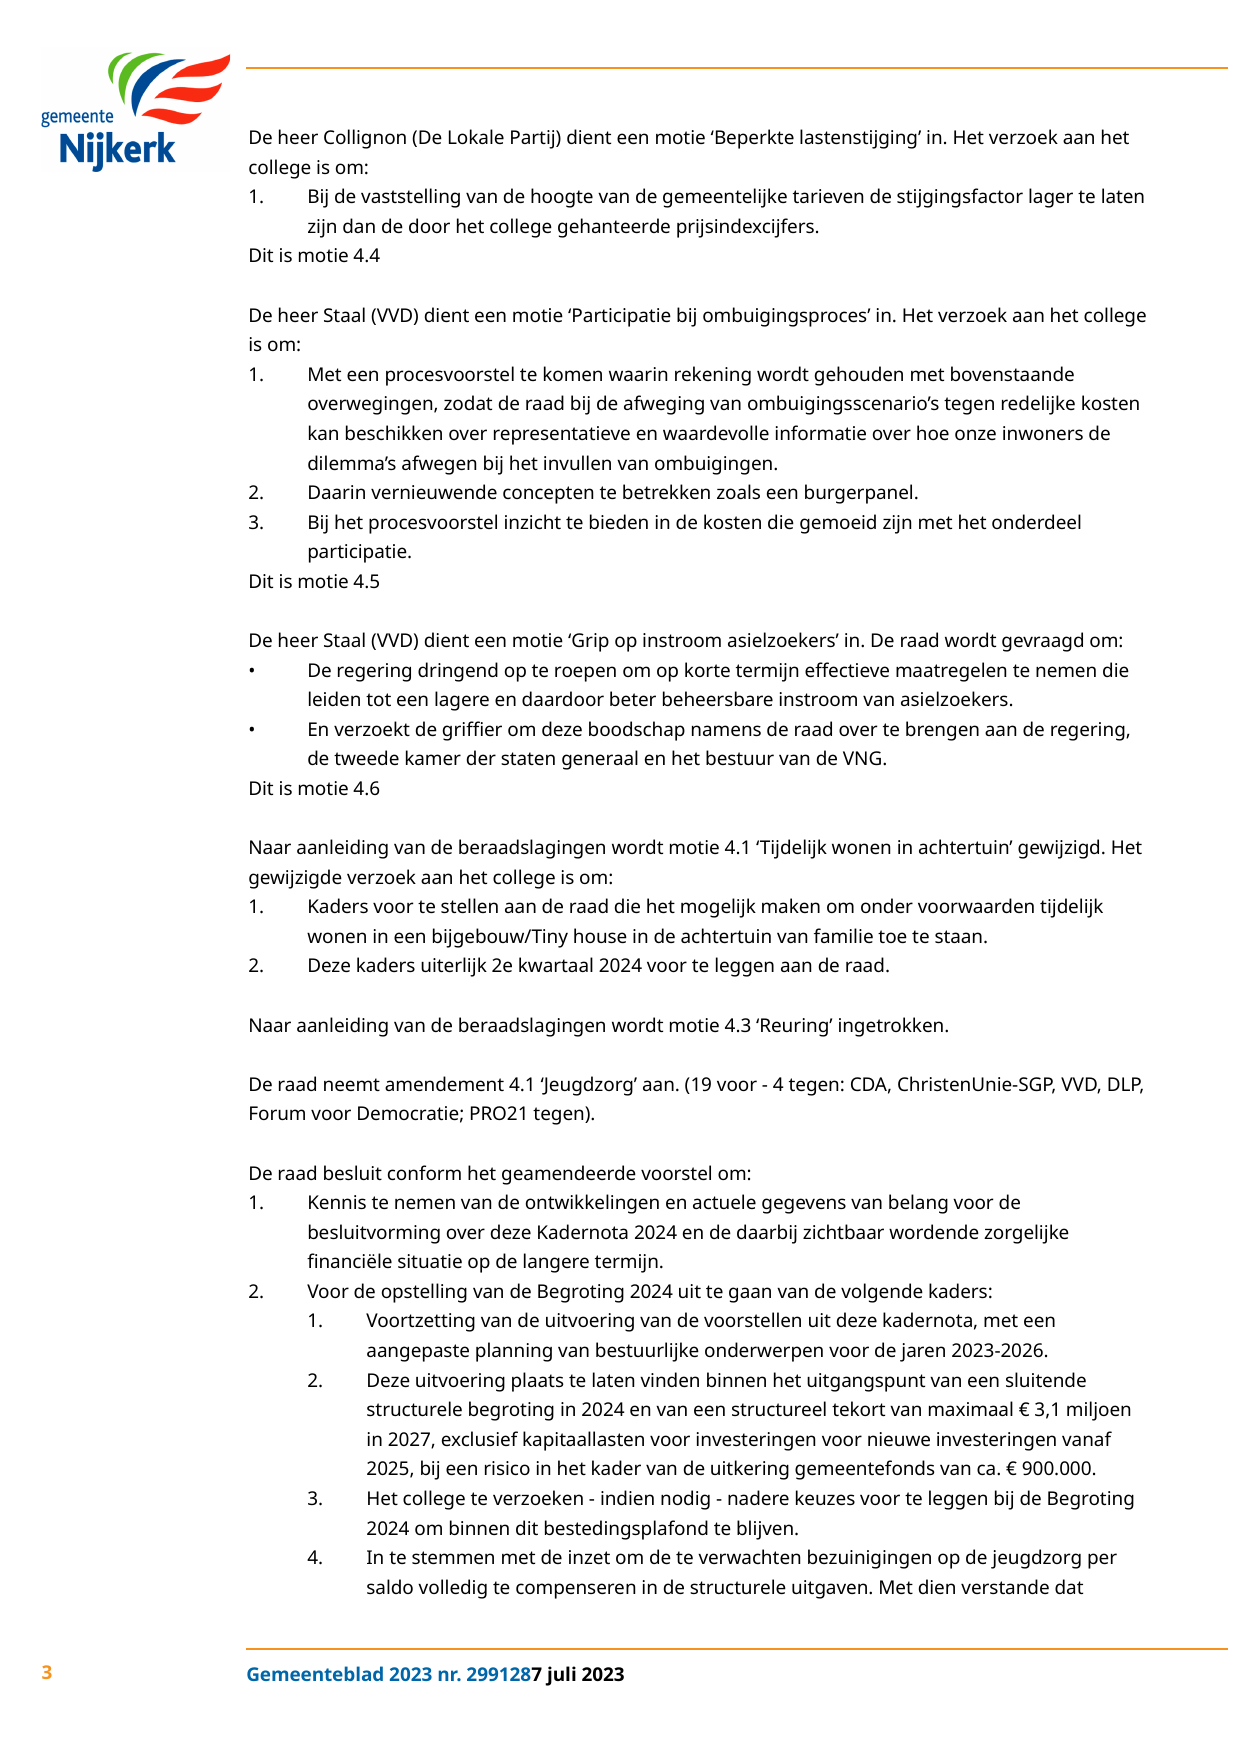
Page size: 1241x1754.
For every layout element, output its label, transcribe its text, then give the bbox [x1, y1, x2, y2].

text Dit is motie 4.5 [248, 568, 1152, 594]
list Deze kaders uiterlijk 2e kwartaal 2024 voor te leggen aan de raad. [248, 953, 1152, 978]
list Deze uitvoering plaats te laten vinden binnen het uitgangspunt van een sluitende structurele begroting in 2024 en van een structureel tekort van maximaal € 3,1 miljoen in 2027, exclusief kapitaallasten voor investeringen voor nieuwe investeringen vanaf 2025, bij een risico in het kader van de uitkering gemeentefonds van ca. € 900.000. [307, 1367, 1152, 1481]
list Kennis te nemen van de ontwikkelingen en actuele gegevens van belang voor de besluitvorming over deze Kadernota 2024 en de daarbij zichtbaar wordende zorgelijke financiële situatie op de langere termijn. [248, 1189, 1152, 1274]
text Dit is motie 4.4 [248, 243, 1152, 268]
list De regering dringend op te roepen om op korte termijn effectieve maatregelen te nemen die leiden tot een lagere en daardoor beter beheersbare instroom van asielzoekers. [248, 657, 1152, 712]
text De raad besluit conform het geamendeerde voorstel om: [248, 1160, 1152, 1186]
text De heer Collignon (De Lokale Partij) dient een motie ‘Beperkte lastenstijging’ in. Het verzoek aan het college is om: [248, 124, 1152, 180]
list Voortzetting van de uitvoering van de voorstellen uit deze kadernota, met een aangepaste planning van bestuurlijke onderwerpen voor de jaren 2023-2026. [307, 1308, 1152, 1363]
list En verzoekt de griffier om deze boodschap namens de raad over te brengen aan de regering, de tweede kamer der staten generaal en het bestuur van de VNG. [248, 716, 1152, 771]
text De raad neemt amendement 4.1 ‘Jeugdzorg’ aan. (19 voor - 4 tegen: CDA, ChristenUnie-SGP, VVD, DLP, Forum voor Democratie; PRO21 tegen). [248, 1071, 1152, 1126]
list Het college te verzoeken - indien nodig - nadere keuzes voor te leggen bij de Begroting 2024 om binnen dit bestedingsplafond te blijven. [307, 1485, 1152, 1541]
list Met een procesvoorstel te komen waarin rekening wordt gehouden met bovenstaande overwegingen, zodat de raad bij de afweging van ombuigingsscenario’s tegen redelijke kosten kan beschikken over representatieve en waardevolle informatie over hoe onze inwoners de dilemma’s afwegen bij het invullen van ombuigingen. [248, 361, 1152, 476]
list In te stemmen met de inzet om de te verwachten bezuinigingen op de jeugdzorg per saldo volledig te compenseren in de structurele uitgaven. Met dien verstande dat [307, 1544, 1152, 1600]
list Bij de vaststelling van de hoogte van de gemeentelijke tarieven de stijgingsfactor lager te laten zijn dan de door het college gehanteerde prijsindexcijfers. [248, 183, 1152, 239]
text De heer Staal (VVD) dient een motie ‘Grip op instroom asielzoekers’ in. De raad wordt gevraagd om: [248, 627, 1152, 653]
list Bij het procesvoorstel inzicht te bieden in de kosten die gemoeid zijn met het onderdeel participatie. [248, 509, 1152, 564]
picture [41, 47, 231, 172]
text Naar aanleiding van de beraadslagingen wordt motie 4.1 ‘Tijdelijk wonen in achtertuin’ gewijzigd. Het gewijzigde verzoek aan het college is om: [248, 834, 1152, 890]
list Daarin vernieuwende concepten te betrekken zoals een burgerpanel. [248, 479, 1152, 505]
list Voor de opstelling van de Begroting 2024 uit te gaan van de volgende kaders: [248, 1278, 1152, 1304]
text De heer Staal (VVD) dient een motie ‘Participatie bij ombuigingsproces’ in. Het verzoek aan het college is om: [248, 302, 1152, 357]
list Kaders voor te stellen aan de raad die het mogelijk maken om onder voorwaarden tijdelijk wonen in een bijgebouw/Tiny house in de achtertuin van familie toe te staan. [248, 893, 1152, 949]
text Naar aanleiding van de beraadslagingen wordt motie 4.3 ‘Reuring’ ingetrokken. [248, 1012, 1152, 1038]
text Dit is motie 4.6 [248, 775, 1152, 801]
